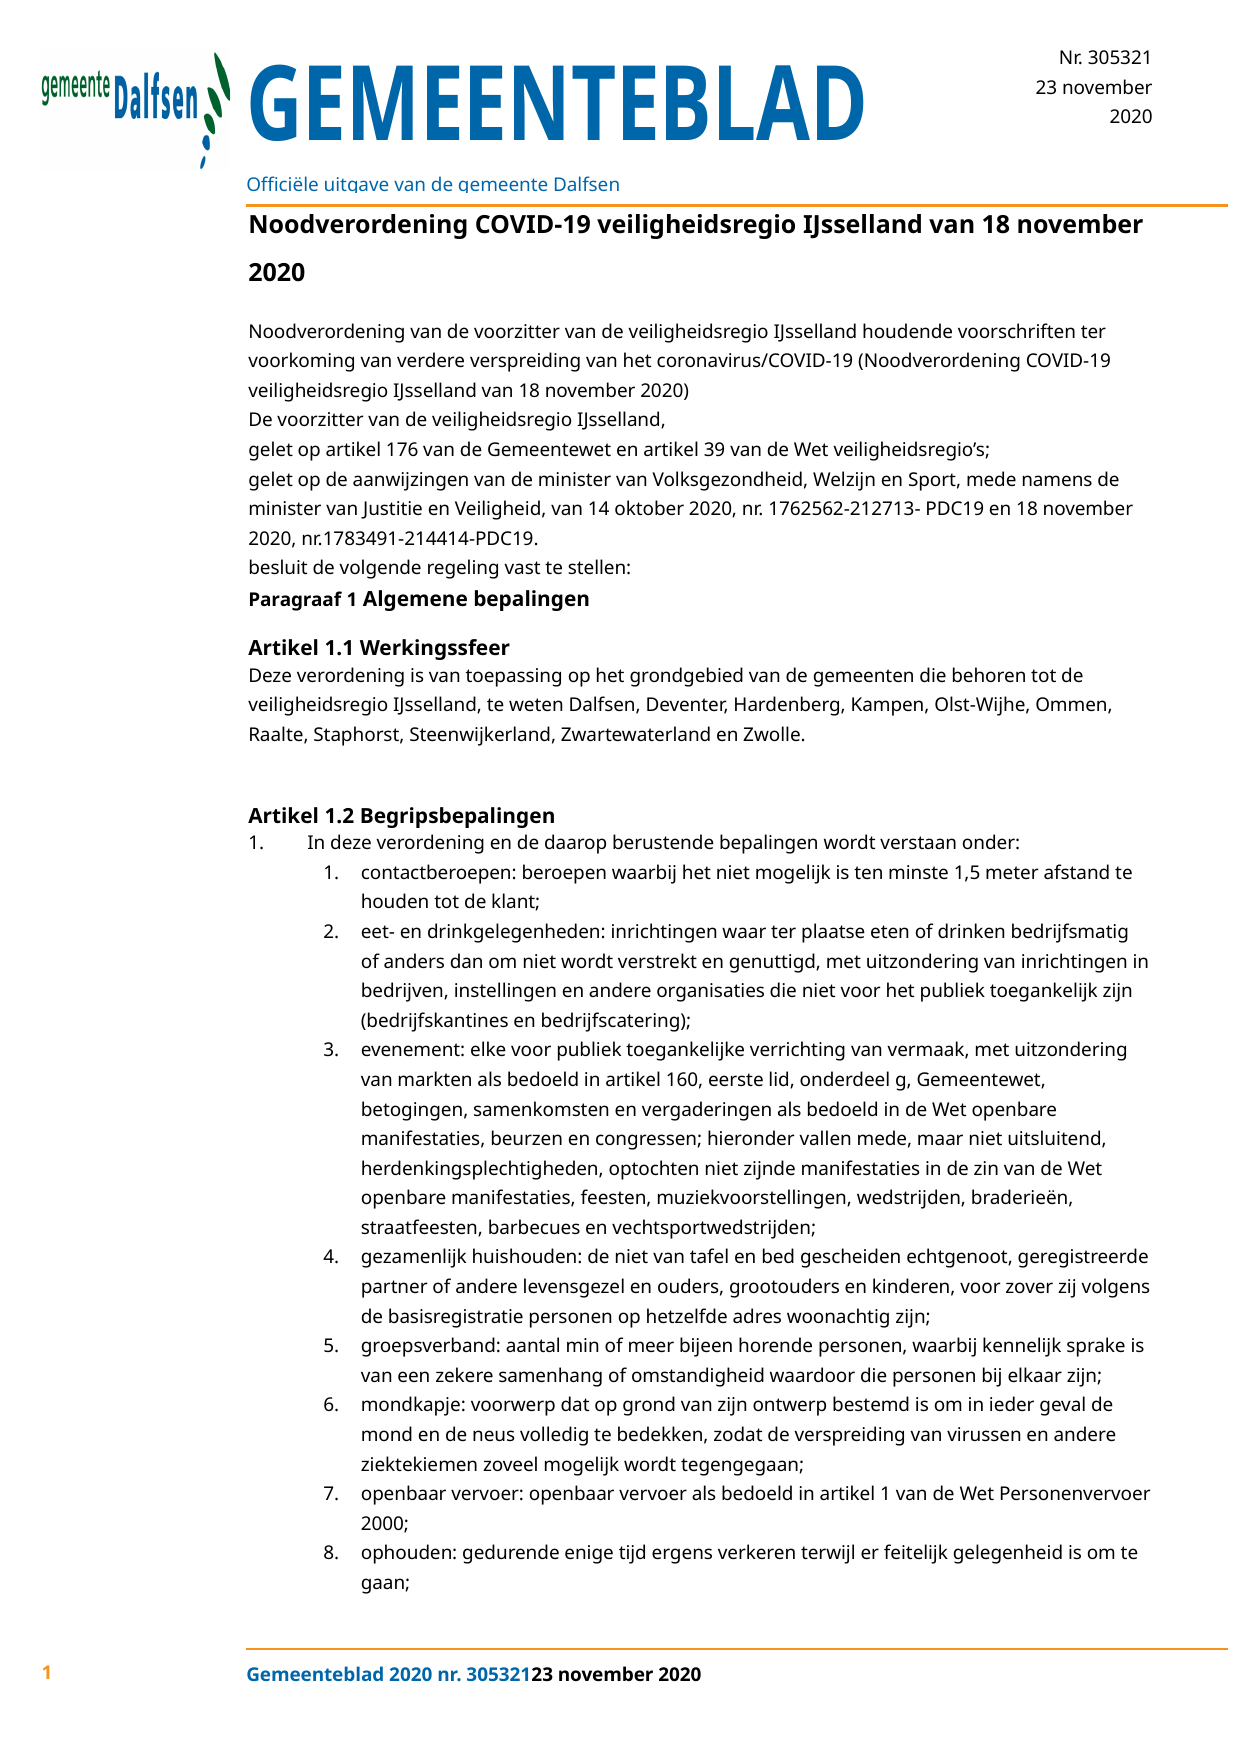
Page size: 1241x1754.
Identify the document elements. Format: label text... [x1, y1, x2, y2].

text Noodverordening COVID-19 veiligheidsregio IJsselland van 18 november 2020 [248, 207, 1152, 288]
list gezamenlijk huishouden: de niet van tafel en bed gescheiden echtgenoot, geregistreerde partner of andere levensgezel en ouders, grootouders en kinderen, voor zover zij volgens de basisregistratie personen op hetzelfde adres woonachtig zijn; [323, 1244, 1152, 1328]
list In deze verordening en de daarop berustende bepalingen wordt verstaan onder: [248, 829, 1152, 855]
text besluit de volgende regeling vast te stellen: [248, 554, 1152, 580]
text Paragraaf 1 Algemene bepalingen [248, 584, 1152, 613]
text Artikel 1.2 Begripsbepalingen [248, 801, 1152, 829]
picture [41, 47, 231, 172]
list evenement: elke voor publiek toegankelijke verrichting van vermaak, met uitzondering van markten als bedoeld in artikel 160, eerste lid, onderdeel g, Gemeentewet, betogingen, samenkomsten en vergaderingen als bedoeld in de Wet openbare manifestaties, beurzen en congressen; hieronder vallen mede, maar niet uitsluitend, herdenkingsplechtigheden, optochten niet zijnde manifestaties in de zin van de Wet openbare manifestaties, feesten, muziekvoorstellingen, wedstrijden, braderieën, straatfeesten, barbecues en vechtsportwedstrijden; [323, 1037, 1152, 1240]
list openbaar vervoer: openbaar vervoer als bedoeld in artikel 1 van de Wet Personenvervoer 2000; [323, 1480, 1152, 1536]
list eet- en drinkgelegenheden: inrichtingen waar ter plaatse eten of drinken bedrijfsmatig of anders dan om niet wordt verstrekt en genuttigd, met uitzondering van inrichtingen in bedrijven, instellingen en andere organisaties die niet voor het publiek toegankelijk zijn (bedrijfskantines en bedrijfscatering); [323, 918, 1152, 1033]
list ophouden: gedurende enige tijd ergens verkeren terwijl er feitelijk gelegenheid is om te gaan; [323, 1539, 1152, 1595]
list mondkapje: voorwerp dat op grond van zijn ontwerp bestemd is om in ieder geval de mond en de neus volledig te bedekken, zodat de verspreiding van virussen en andere ziektekiemen zoveel mogelijk wordt tegengegaan; [323, 1392, 1152, 1476]
text Deze verordening is van toepassing op het grondgebied van de gemeenten die behoren tot de veiligheidsregio IJsselland, te weten Dalfsen, Deventer, Hardenberg, Kampen, Olst-Wijhe, Ommen, Raalte, Staphorst, Steenwijkerland, Zwartewaterland en Zwolle. [248, 662, 1152, 747]
text gelet op de aanwijzingen van de minister van Volksgezondheid, Welzijn en Sport, mede namens de minister van Justitie en Veiligheid, van 14 oktober 2020, nr. 1762562-212713- PDC19 en 18 november 2020, nr.1783491-214414-PDC19. [248, 466, 1152, 551]
text Noodverordening van de voorzitter van de veiligheidsregio IJsselland houdende voorschriften ter voorkoming van verdere verspreiding van het coronavirus/COVID-19 (Noodverordening COVID-19 veiligheidsregio IJsselland van 18 november 2020) [248, 318, 1152, 403]
list contactberoepen: beroepen waarbij het niet mogelijk is ten minste 1,5 meter afstand te houden tot de klant; [323, 859, 1152, 914]
text De voorzitter van de veiligheidsregio IJsselland, [248, 407, 1152, 432]
text Artikel 1.1 Werkingssfeer [248, 633, 1152, 662]
text gelet op artikel 176 van de Gemeentewet en artikel 39 van de Wet veiligheidsregio’s; [248, 436, 1152, 462]
list groepsverband: aantal min of meer bijeen horende personen, waarbij kennelijk sprake is van een zekere samenhang of omstandigheid waardoor die personen bij elkaar zijn; [323, 1332, 1152, 1388]
